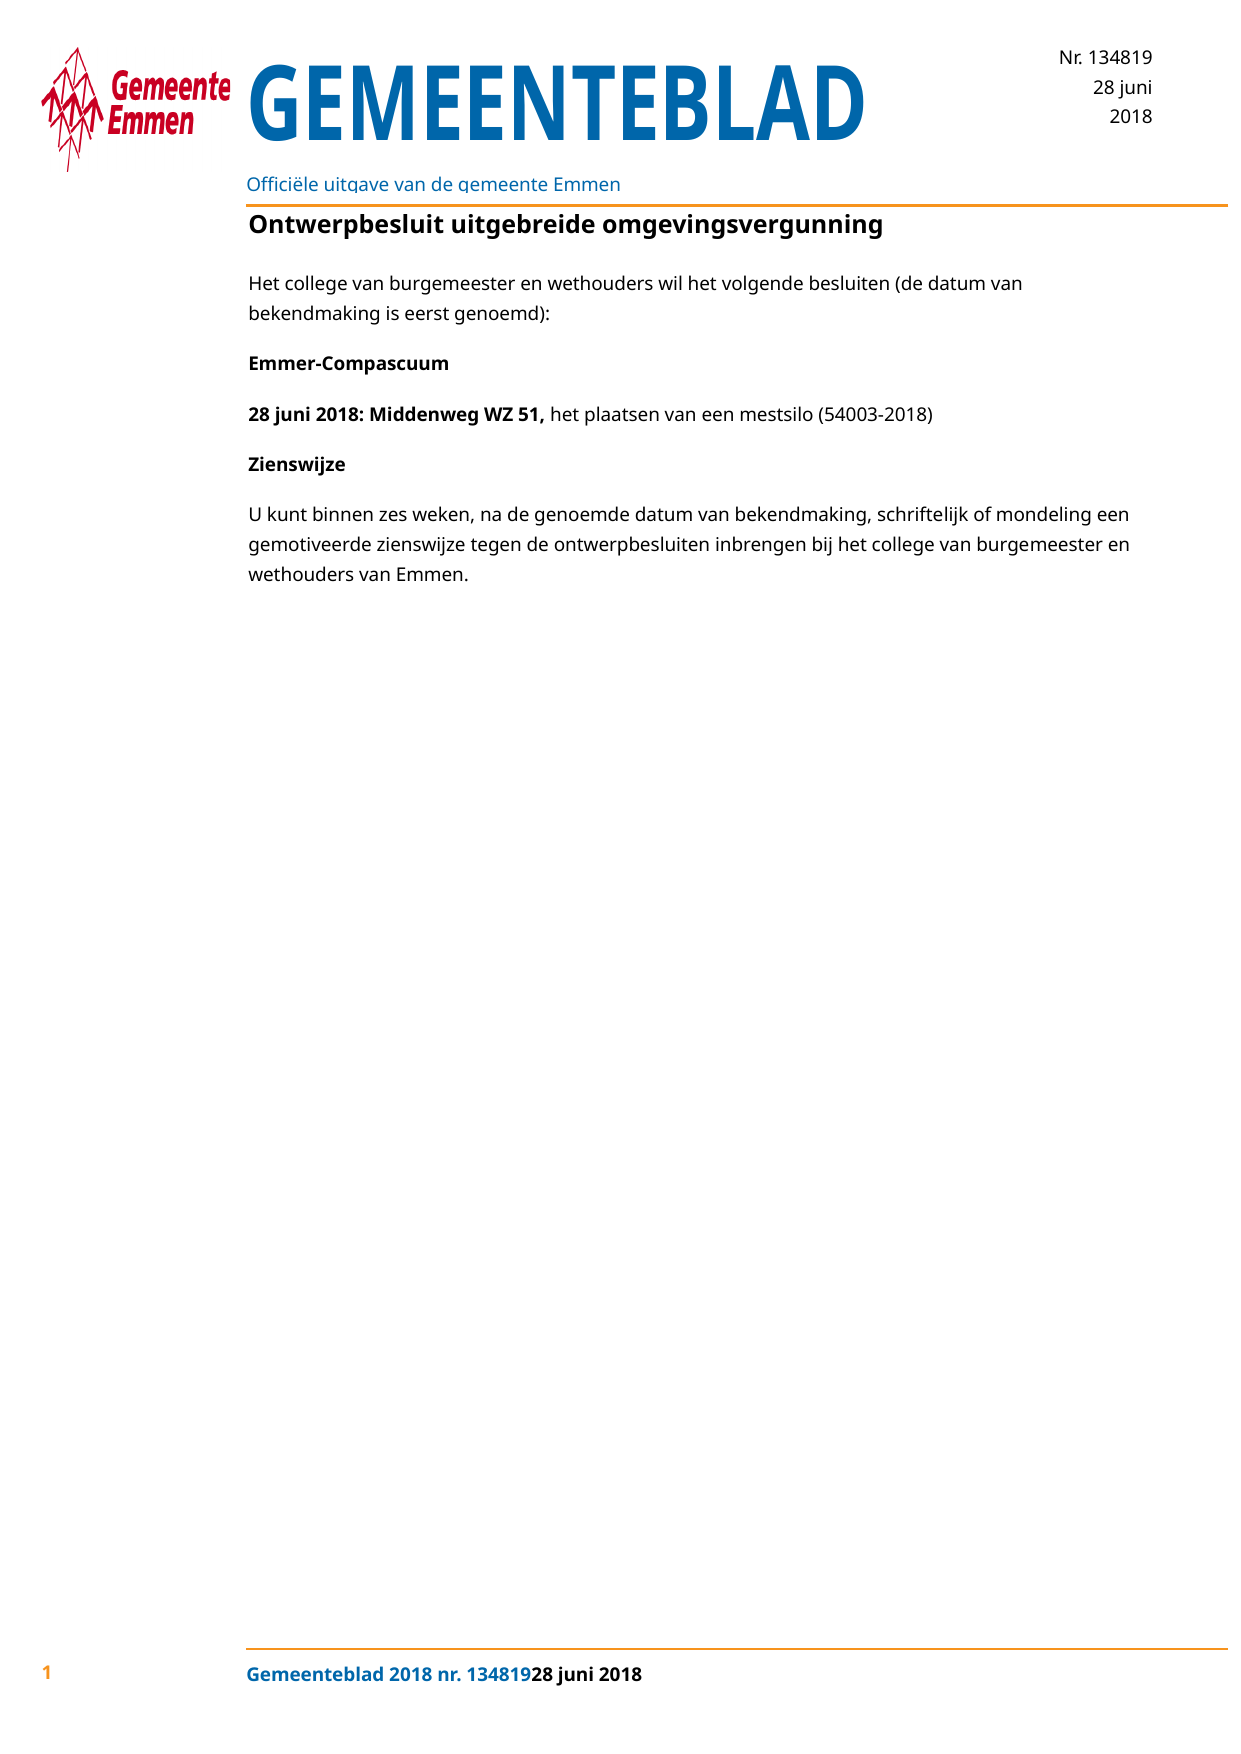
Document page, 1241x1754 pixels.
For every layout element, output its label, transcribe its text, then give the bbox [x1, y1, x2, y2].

text 28 juni 2018: Middenweg WZ 51, het plaatsen van een mestsilo (54003-2018) [248, 401, 1152, 426]
text Het college van burgemeester en wethouders wil het volgende besluiten (de datum van bekendmaking is eerst genoemd): [248, 270, 1152, 326]
text Zienswijze [248, 451, 1152, 477]
text Ontwerpbesluit uitgebreide omgevingsvergunning [248, 207, 1152, 241]
text Emmer-Compascuum [248, 350, 1152, 376]
picture [41, 47, 231, 172]
text U kunt binnen zes weken, na de genoemde datum van bekendmaking, schrifte­lijk of mondeling een gemo­ti­veerde zienswijze tegen de ontwerpbesluiten inbrengen bij het college van burge­meester en wethouders van Emmen. [248, 502, 1152, 586]
